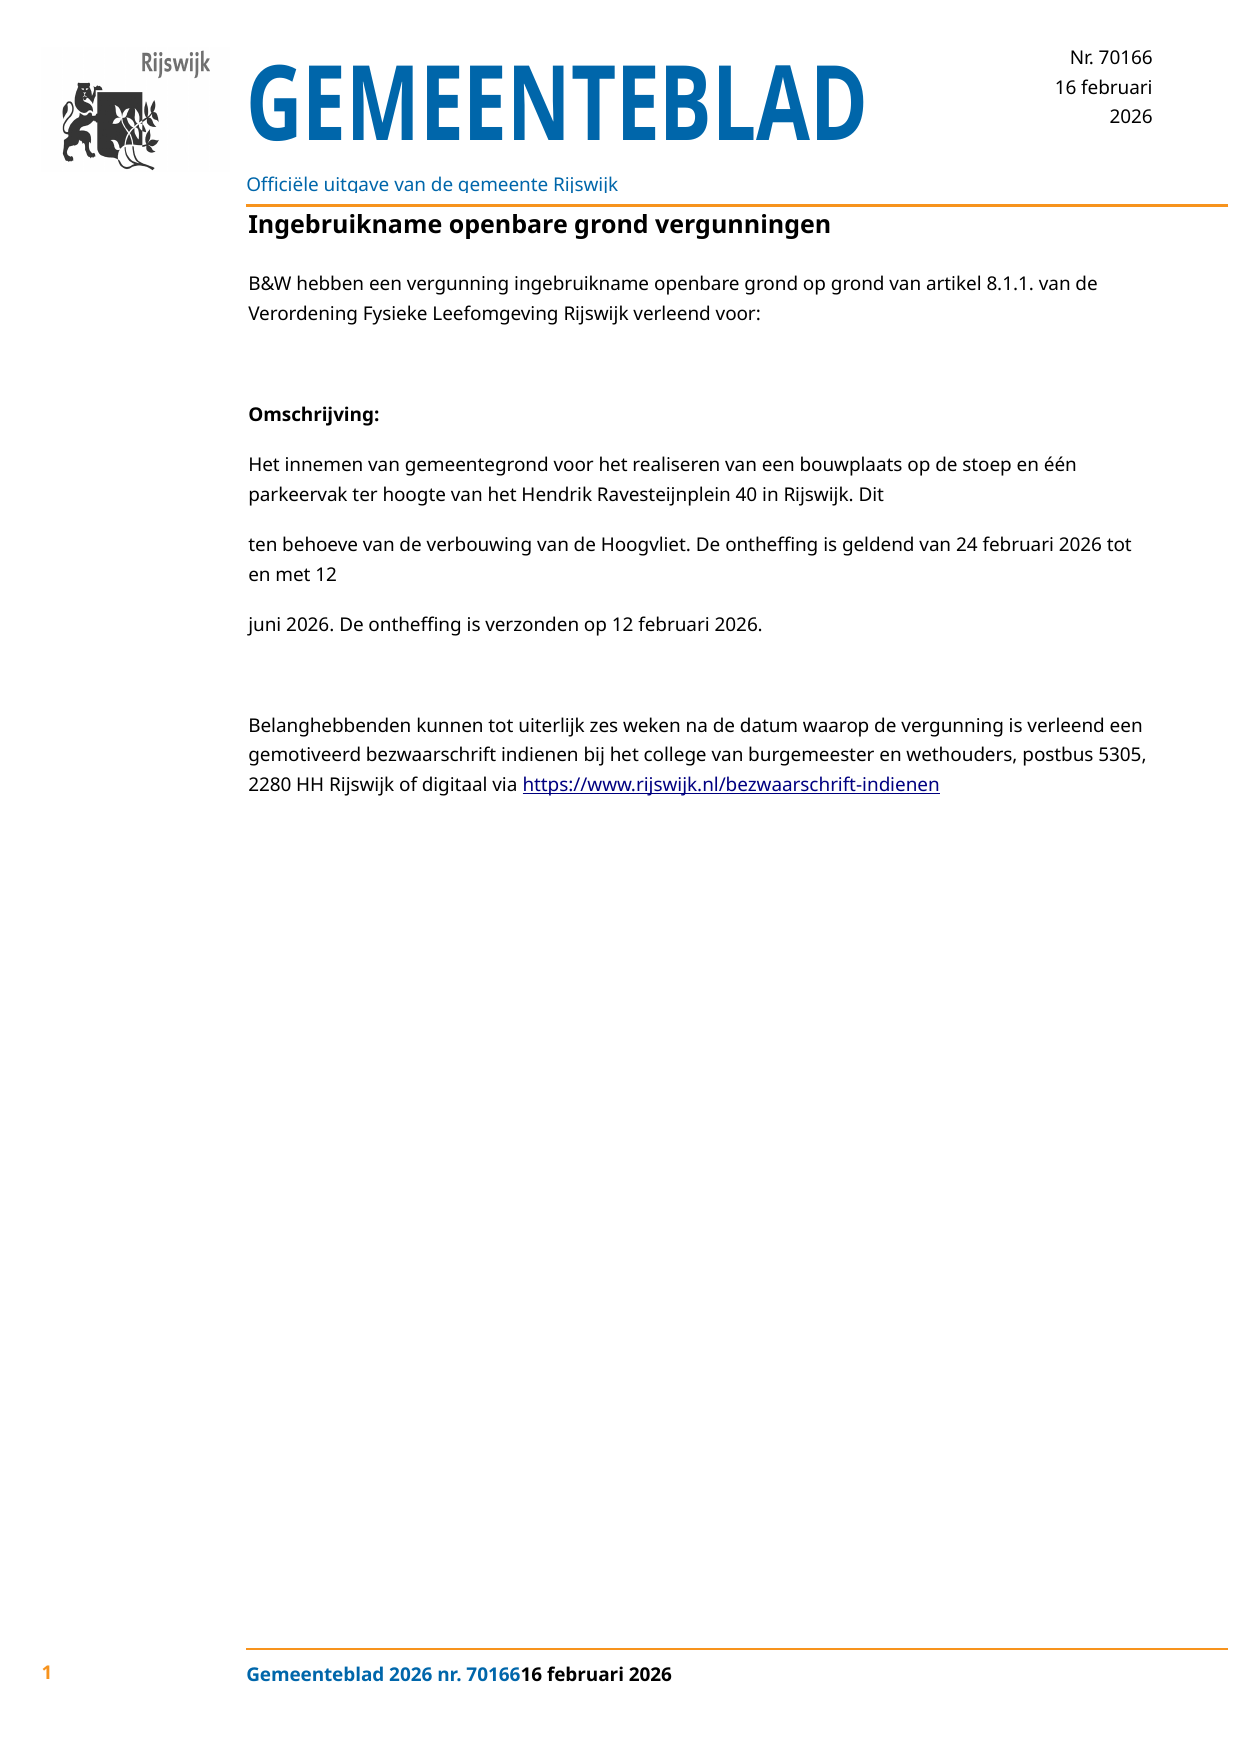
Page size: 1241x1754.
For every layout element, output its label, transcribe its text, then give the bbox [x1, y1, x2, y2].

text ten behoeve van de verbouwing van de Hoogvliet. De ontheffing is geldend van 24 februari 2026 tot en met 12 [248, 531, 1152, 586]
text juni 2026. De ontheffing is verzonden op 12 februari 2026. [248, 611, 1152, 637]
text B&W hebben een vergunning ingebruikname openbare grond op grond van artikel 8.1.1. van de Verordening Fysieke Leefomgeving Rijswijk verleend voor: [248, 270, 1152, 326]
text Omschrijving: [248, 401, 1152, 426]
text Het innemen van gemeentegrond voor het realiseren van een bouwplaats op de stoep en één parkeervak ter hoogte van het Hendrik Ravesteijnplein 40 in Rijswijk. Dit [248, 451, 1152, 506]
text Belanghebbenden kunnen tot uiterlijk zes weken na de datum waarop de vergunning is verleend een gemotiveerd bezwaarschrift indienen bij het college van burgemeester en wethouders, postbus 5305, 2280 HH Rijswijk of digitaal via https://www.rijswijk.nl/bezwaarschrift-indienen [248, 712, 1152, 797]
picture [41, 47, 231, 172]
text Ingebruikname openbare grond vergunningen [248, 207, 1152, 241]
